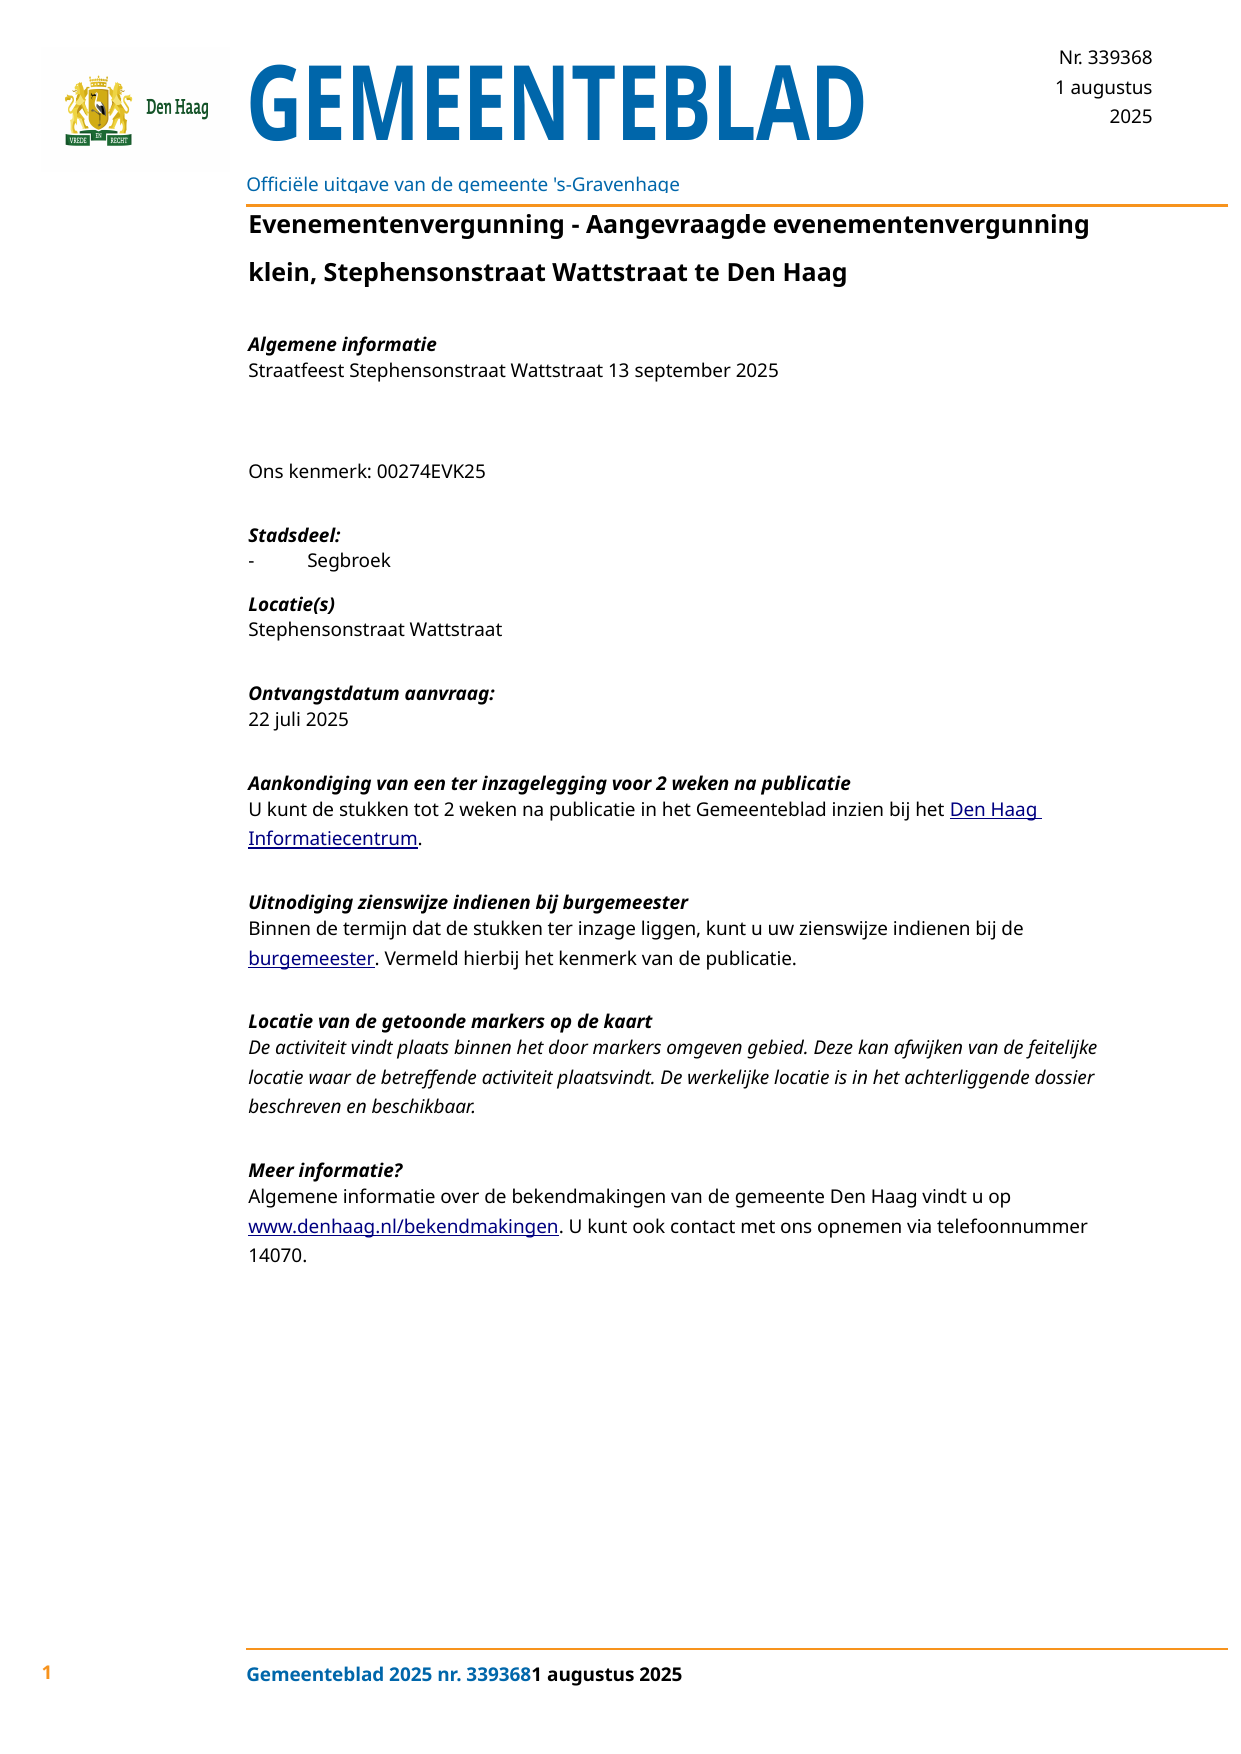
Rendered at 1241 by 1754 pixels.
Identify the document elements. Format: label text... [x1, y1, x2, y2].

text Uitnodiging zienswijze indienen bij burgemeester [248, 889, 1152, 915]
text Algemene informatie [248, 331, 1152, 357]
text Ons kenmerk: 00274EVK25 [248, 458, 1152, 484]
picture [41, 47, 231, 172]
text Locatie(s) [248, 591, 1152, 617]
text De activiteit vindt plaats binnen het door markers omgeven gebied. Deze kan afwijken van de feitelijke locatie waar de betreffende activiteit plaatsvindt. De werkelijke locatie is in het achterliggende dossier beschreven en beschikbaar. [248, 1034, 1152, 1119]
text Meer informatie? [248, 1158, 1152, 1183]
text Stadsdeel: [248, 522, 1152, 548]
text Binnen de termijn dat de stukken ter inzage liggen, kunt u uw zienswijze indienen bij de burgemeester. Vermeld hierbij het kenmerk van de publicatie. [248, 915, 1152, 971]
text Locatie van de getoonde markers op de kaart [248, 1009, 1152, 1034]
text Ontvangstdatum aanvraag: [248, 681, 1152, 706]
text Stephensonstraat Wattstraat [248, 617, 1152, 642]
text U kunt de stukken tot 2 weken na publicatie in het Gemeenteblad inzien bij het Den Haag Informatiecentrum. [248, 796, 1152, 851]
text Evenementenvergunning - Aangevraagde evenementenvergunning klein, Stephensonstraat Wattstraat te Den Haag [248, 207, 1152, 288]
text Aankondiging van een ter inzagelegging voor 2 weken na publicatie [248, 770, 1152, 796]
text 22 juli 2025 [248, 706, 1152, 732]
text Straatfeest Stephensonstraat Wattstraat 13 september 2025 [248, 357, 1152, 383]
text Algemene informatie over de bekendmakingen van de gemeente Den Haag vindt u op www.denhaag.nl/bekendmakingen. U kunt ook contact met ons opnemen via telefoonnummer 14070. [248, 1183, 1152, 1268]
list Segbroek [248, 548, 1152, 573]
